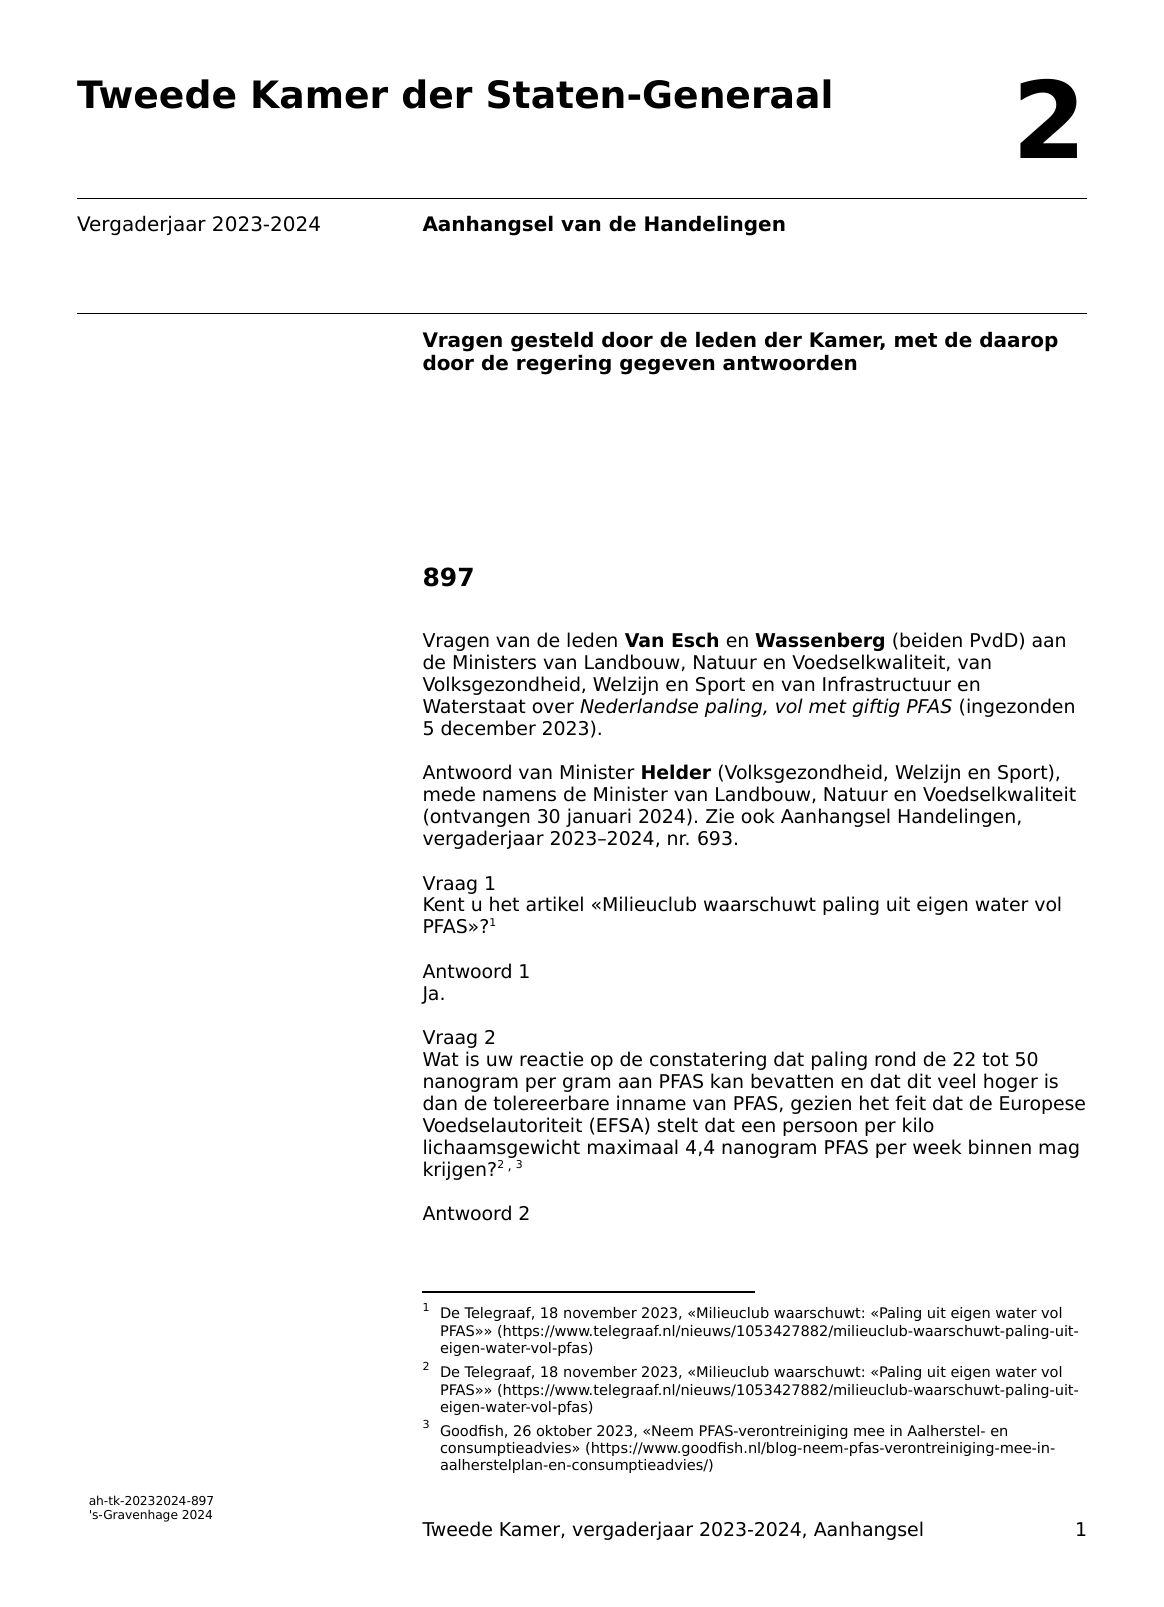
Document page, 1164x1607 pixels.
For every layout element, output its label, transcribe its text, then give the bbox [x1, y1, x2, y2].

text 897 [422, 563, 1087, 592]
text De Telegraaf, 18 november 2023, «Milieuclub waarschuwt: «Paling uit eigen water vol PFAS»» (https://www.telegraaf.nl/nieuws/1053427882/milieuclub-waarschuwt-paling-uit-eigen-water-vol-pfas) [422, 1360, 1087, 1416]
text Wat is uw reactie op de constatering dat paling rond de 22 tot 50 nanogram per gram aan PFAS kan bevatten en dat dit veel hoger is dan de tolereerbare inname van PFAS, gezien het feit dat de Europese Voedselautoriteit (EFSA) stelt dat een persoon per kilo lichaamsgewicht maximaal 4,4 nanogram PFAS per week binnen mag krijgen?, [422, 1049, 1087, 1181]
table_header 2 [886, 59, 1087, 198]
text Antwoord 1 [422, 961, 1087, 982]
text Vragen van de leden Van Esch en Wassenberg (beiden PvdD) aan de Ministers van Landbouw, Natuur en Voedselkwaliteit, van Volksgezondheid, Welzijn en Sport en van Infrastructuur en Waterstaat over Nederlandse paling, vol met giftig PFAS (ingezonden 5 december 2023). [422, 630, 1087, 740]
table_header Tweede Kamer der Staten-Generaal [77, 59, 886, 198]
table_cell Vragen gesteld door de leden der Kamer, met de daarop door de regering gegeven antwoorden [422, 314, 1087, 375]
table_cell Vergaderjaar 2023-2024 [77, 199, 422, 313]
table_cell Aanhangsel van de Handelingen [422, 199, 1087, 313]
table_cell [77, 314, 422, 375]
text 's-Gravenhage 2024 [88, 1508, 323, 1522]
text Ja. [422, 982, 1087, 1004]
text Kent u het artikel «Milieuclub waarschuwt paling uit eigen water vol PFAS»? [422, 894, 1087, 938]
text Vraag 1 [422, 872, 1087, 894]
text Antwoord van Minister Helder (Volksgezondheid, Welzijn en Sport), mede namens de Minister van Landbouw, Natuur en Voedselkwaliteit (ontvangen 30 januari 2024). Zie ook Aanhangsel Handelingen, vergaderjaar 2023–2024, nr. 693. [422, 762, 1087, 850]
text ah-tk-20232024-897 [88, 1494, 323, 1508]
text Vraag 2 [422, 1027, 1087, 1049]
text Goodfish, 26 oktober 2023, «Neem PFAS-verontreiniging mee in Aalherstel- en consumptieadvies» (https://www.goodfish.nl/blog-neem-pfas-verontreiniging-mee-in-aalherstelplan-en-consumptieadvies/) [422, 1418, 1087, 1474]
text Antwoord 2 [422, 1203, 1087, 1225]
text De Telegraaf, 18 november 2023, «Milieuclub waarschuwt: «Paling uit eigen water vol PFAS»» (https://www.telegraaf.nl/nieuws/1053427882/milieuclub-waarschuwt-paling-uit-eigen-water-vol-pfas) [422, 1301, 1087, 1357]
